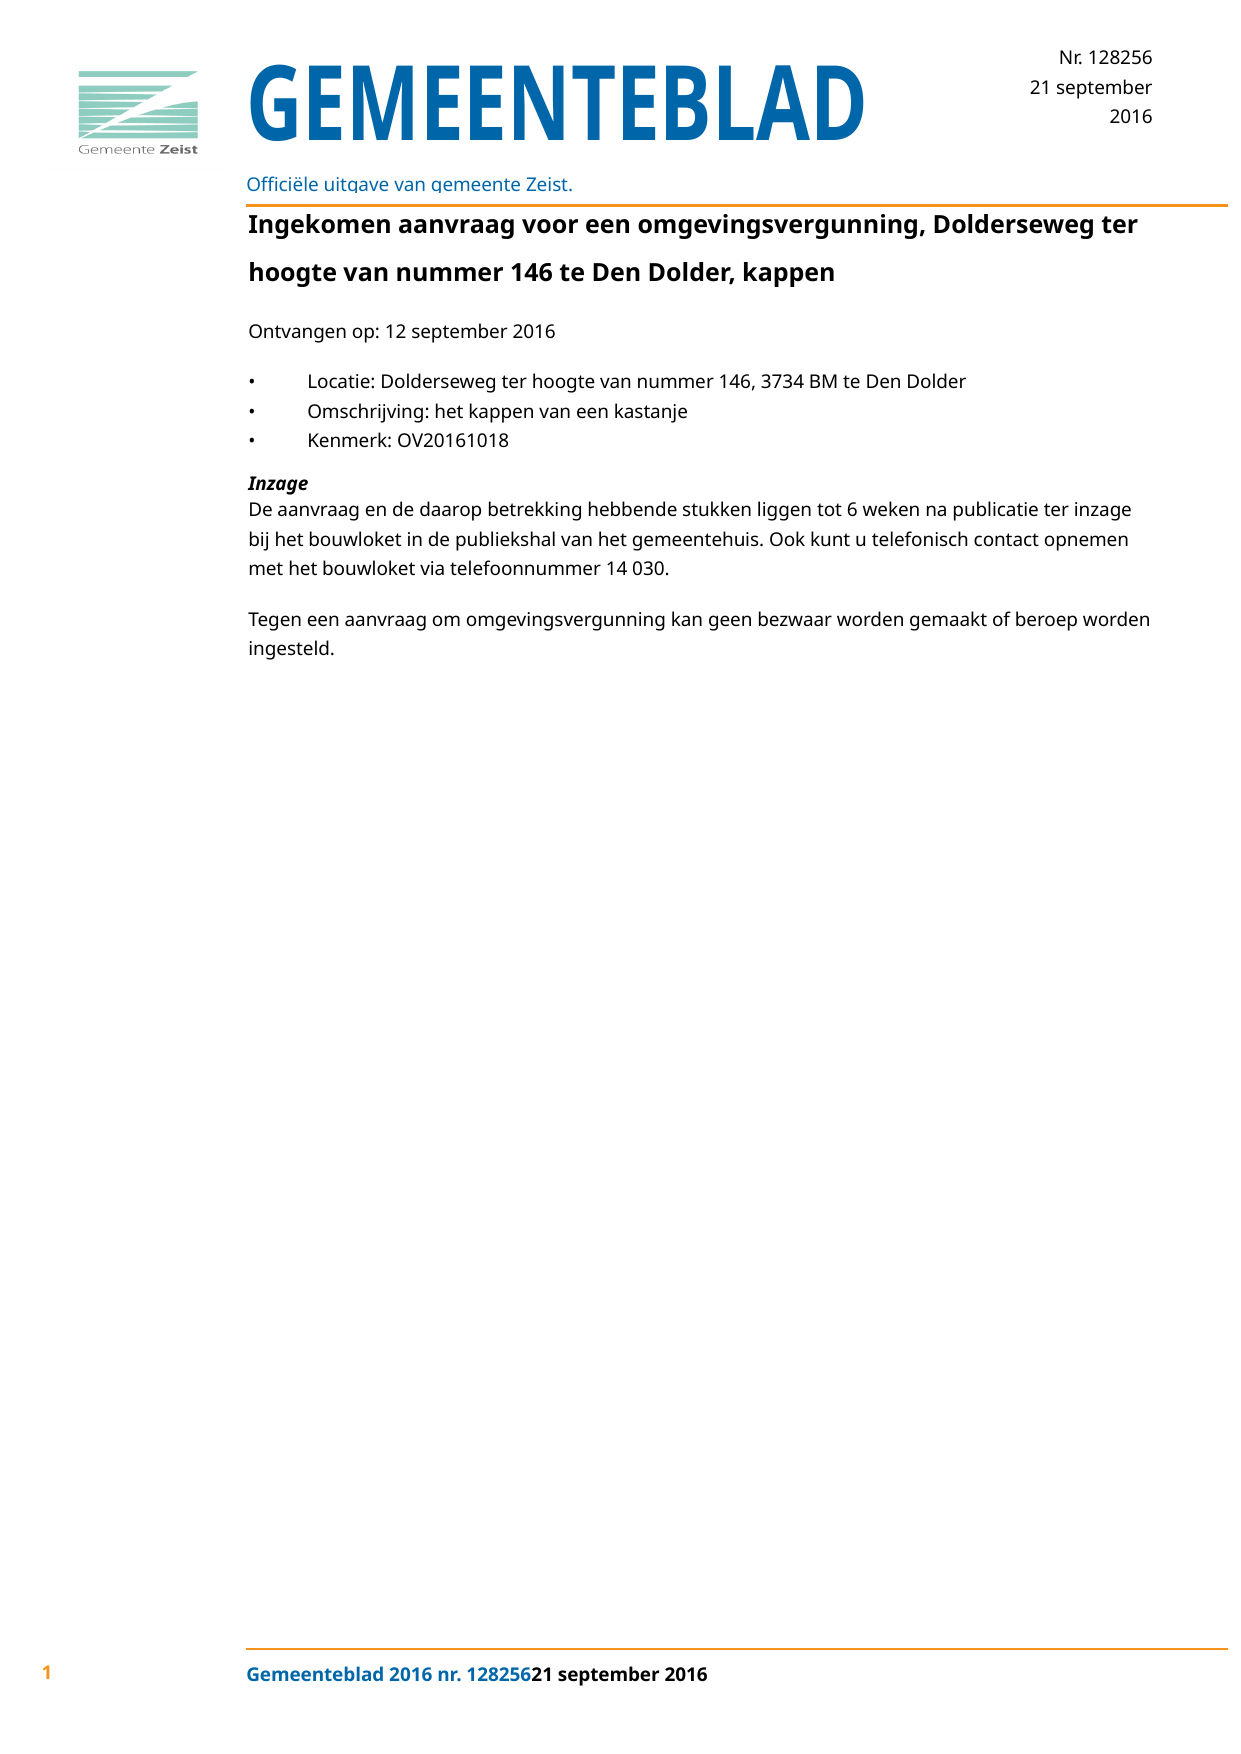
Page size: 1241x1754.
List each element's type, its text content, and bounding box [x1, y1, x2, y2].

text Ontvangen op: 12 september 2016 [248, 318, 1152, 344]
list Kenmerk: OV20161018 [248, 427, 1152, 453]
text Inzage [248, 471, 1152, 496]
text De aanvraag en de daarop betrekking hebbende stukken liggen tot 6 weken na publicatie ter inzage bij het bouwloket in de publiekshal van het gemeentehuis. Ook kunt u telefonisch contact opnemen met het bouwloket via telefoonnummer 14 030. [248, 496, 1152, 581]
text Tegen een aanvraag om omgevingsvergunning kan geen bezwaar worden gemaakt of beroep worden ingesteld. [248, 606, 1152, 661]
list Omschrijving: het kappen van een kastanje [248, 398, 1152, 424]
list Locatie: Dolderseweg ter hoogte van nummer 146, 3734 BM te Den Dolder [248, 368, 1152, 394]
picture [41, 47, 231, 172]
text Ingekomen aanvraag voor een omgevingsvergunning, Dolderseweg ter hoogte van nummer 146 te Den Dolder, kappen [248, 207, 1152, 288]
